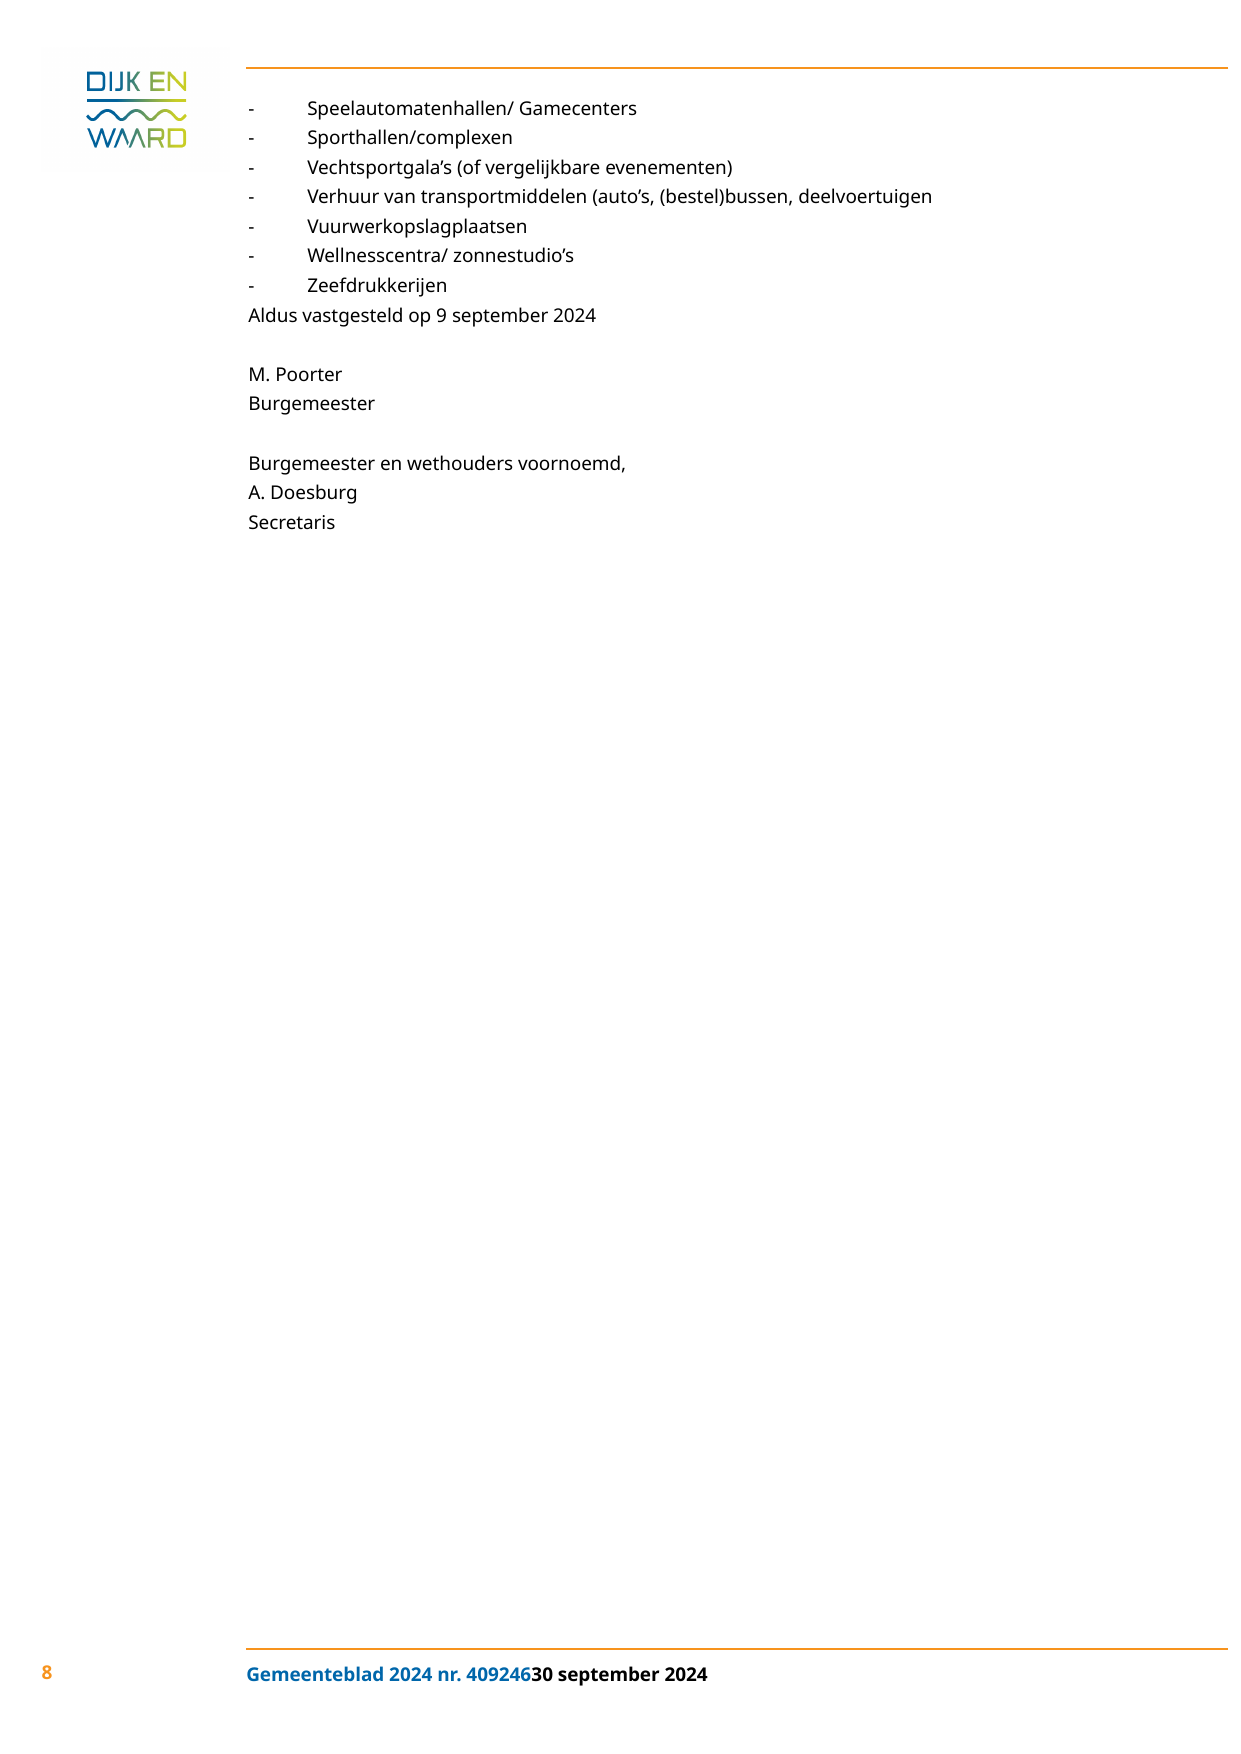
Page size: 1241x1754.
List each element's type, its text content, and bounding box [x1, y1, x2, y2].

text A. Doesburg [248, 479, 1152, 505]
text M. Poorter [248, 361, 1152, 387]
text Burgemeester en wethouders voornoemd, [248, 450, 1152, 476]
text Secretaris [248, 509, 1152, 535]
text Aldus vastgesteld op 9 september 2024 [248, 302, 1152, 328]
picture [41, 47, 231, 172]
list Verhuur van transportmiddelen (auto’s, (bestel)bussen, deelvoertuigen [248, 183, 1152, 209]
list Sporthallen/complexen [248, 124, 1152, 150]
list Speelautomatenhallen/ Gamecenters [248, 95, 1152, 121]
list Vuurwerkopslagplaatsen [248, 213, 1152, 239]
list Zeefdrukkerijen [248, 272, 1152, 298]
list Wellnesscentra/ zonnestudio’s [248, 243, 1152, 268]
text Burgemeester [248, 391, 1152, 416]
list Vechtsportgala’s (of vergelijkbare evenementen) [248, 154, 1152, 180]
